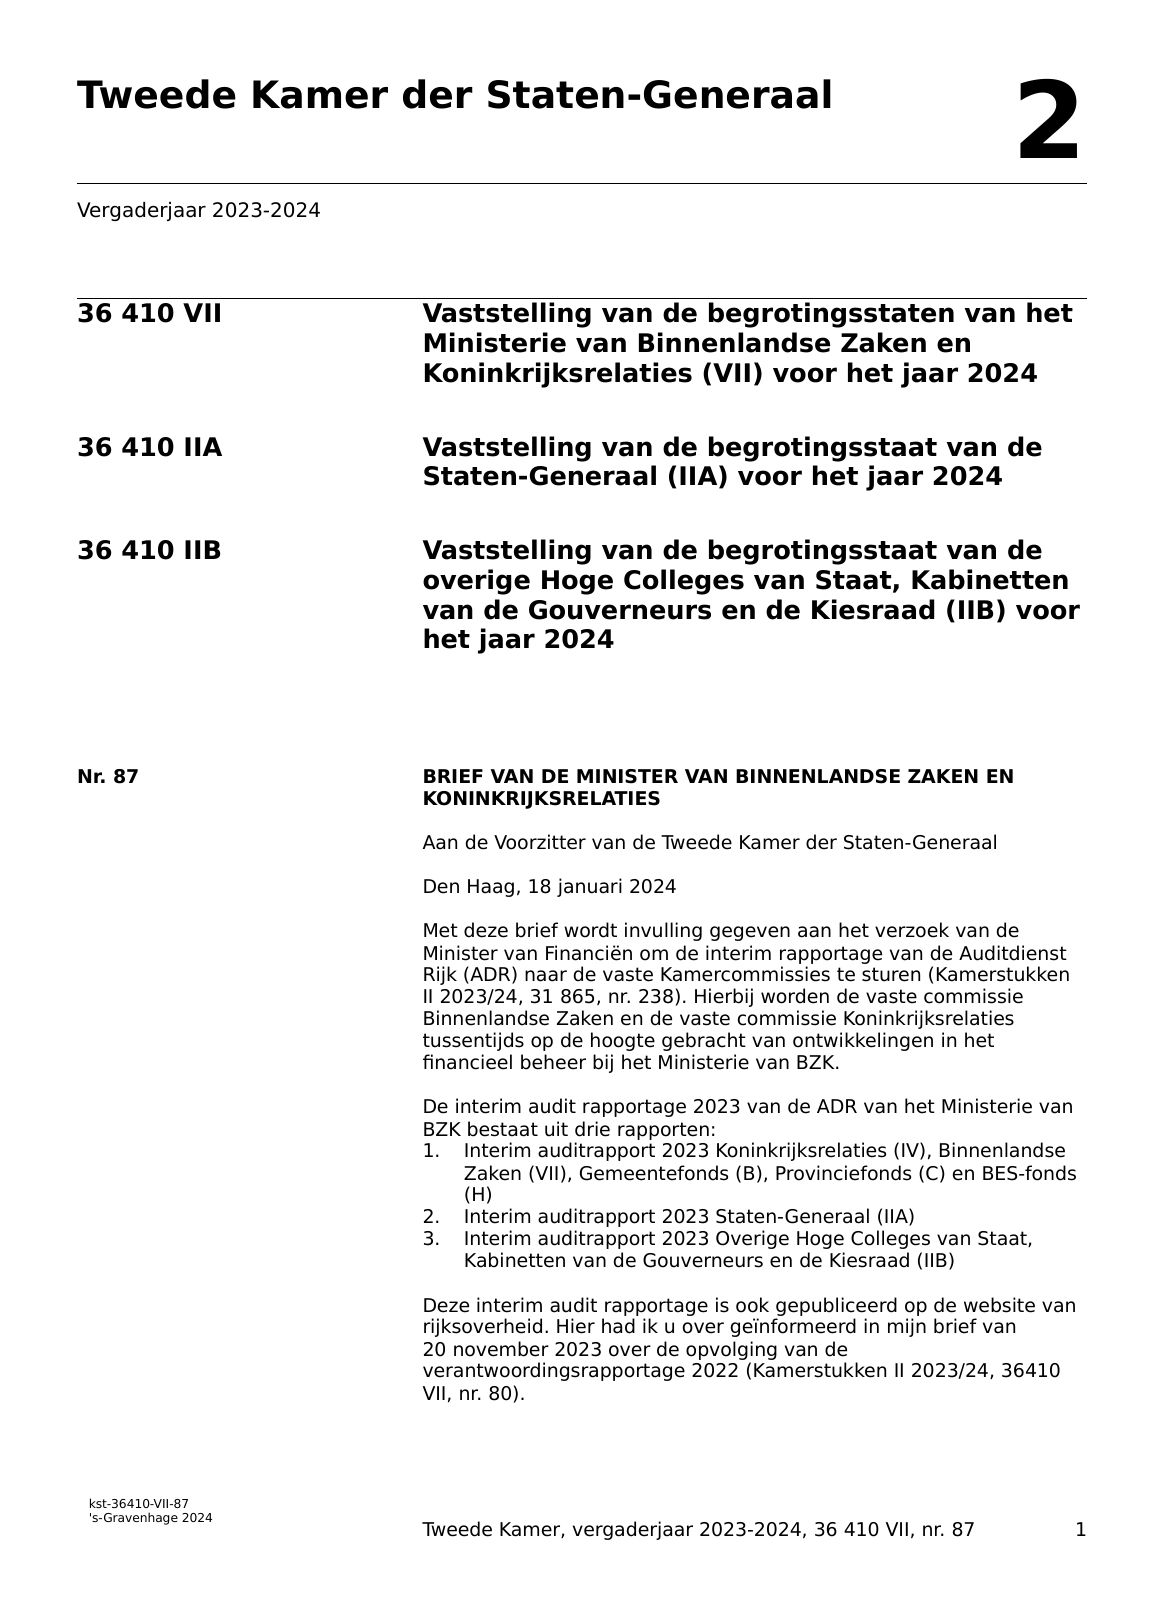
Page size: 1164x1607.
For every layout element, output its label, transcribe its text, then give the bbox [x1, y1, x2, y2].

text 2. Interim auditrapport 2023 Staten-Generaal (IIA) [422, 1206, 1087, 1228]
subtitle Nr. 87 BRIEF VAN DE MINISTER VAN BINNENLANDSE ZAKEN EN KONINKRIJKSRELATIES [77, 766, 1087, 810]
text kst-36410-VII-87 [88, 1497, 323, 1511]
subtitle 36 410 IIB Vaststelling van de begrotingsstaat van de overige Hoge Colleges van Staat, Kabinetten van de Gouverneurs en de Kiesraad (IIB) voor het jaar 2024 [77, 536, 1087, 655]
text 3. Interim auditrapport 2023 Overige Hoge Colleges van Staat, Kabinetten van de Gouverneurs en de Kiesraad (IIB) [422, 1228, 1087, 1272]
text 1. Interim auditrapport 2023 Koninkrijksrelaties (IV), Binnenlandse Zaken (VII), Gemeentefonds (B), Provinciefonds (C) en BES-fonds (H) [422, 1140, 1087, 1206]
text Deze interim audit rapportage is ook gepubliceerd op de website van rijksoverheid. Hier had ik u over geïnformeerd in mijn brief van 20 november 2023 over de opvolging van de verantwoordingsrapportage 2022 (Kamerstukken II 2023/24, 36410 VII, nr. 80). [422, 1294, 1087, 1404]
table_header Tweede Kamer der Staten-Generaal [77, 59, 886, 183]
subtitle 36 410 VII Vaststelling van de begrotingsstaten van het Ministerie van Binnenlandse Zaken en Koninkrijksrelaties (VII) voor het jaar 2024 [77, 299, 1087, 388]
table_header 2 [886, 59, 1087, 183]
text Aan de Voorzitter van de Tweede Kamer der Staten-Generaal [422, 832, 1087, 854]
text De interim audit rapportage 2023 van de ADR van het Ministerie van BZK bestaat uit drie rapporten: [422, 1096, 1087, 1140]
subtitle 36 410 IIA Vaststelling van de begrotingsstaat van de Staten-Generaal (IIA) voor het jaar 2024 [77, 432, 1087, 492]
table_cell Vergaderjaar 2023-2024 [77, 184, 1087, 298]
text 's-Gravenhage 2024 [88, 1511, 323, 1525]
text Den Haag, 18 januari 2024 [422, 876, 1087, 898]
text Met deze brief wordt invulling gegeven aan het verzoek van de Minister van Financiën om de interim rapportage van de Auditdienst Rijk (ADR) naar de vaste Kamercommissies te sturen (Kamerstukken II 2023/24, 31 865, nr. 238). Hierbij worden de vaste commissie Binnenlandse Zaken en de vaste commissie Koninkrijksrelaties tussentijds op de hoogte gebracht van ontwikkelingen in het financieel beheer bij het Ministerie van BZK. [422, 920, 1087, 1074]
